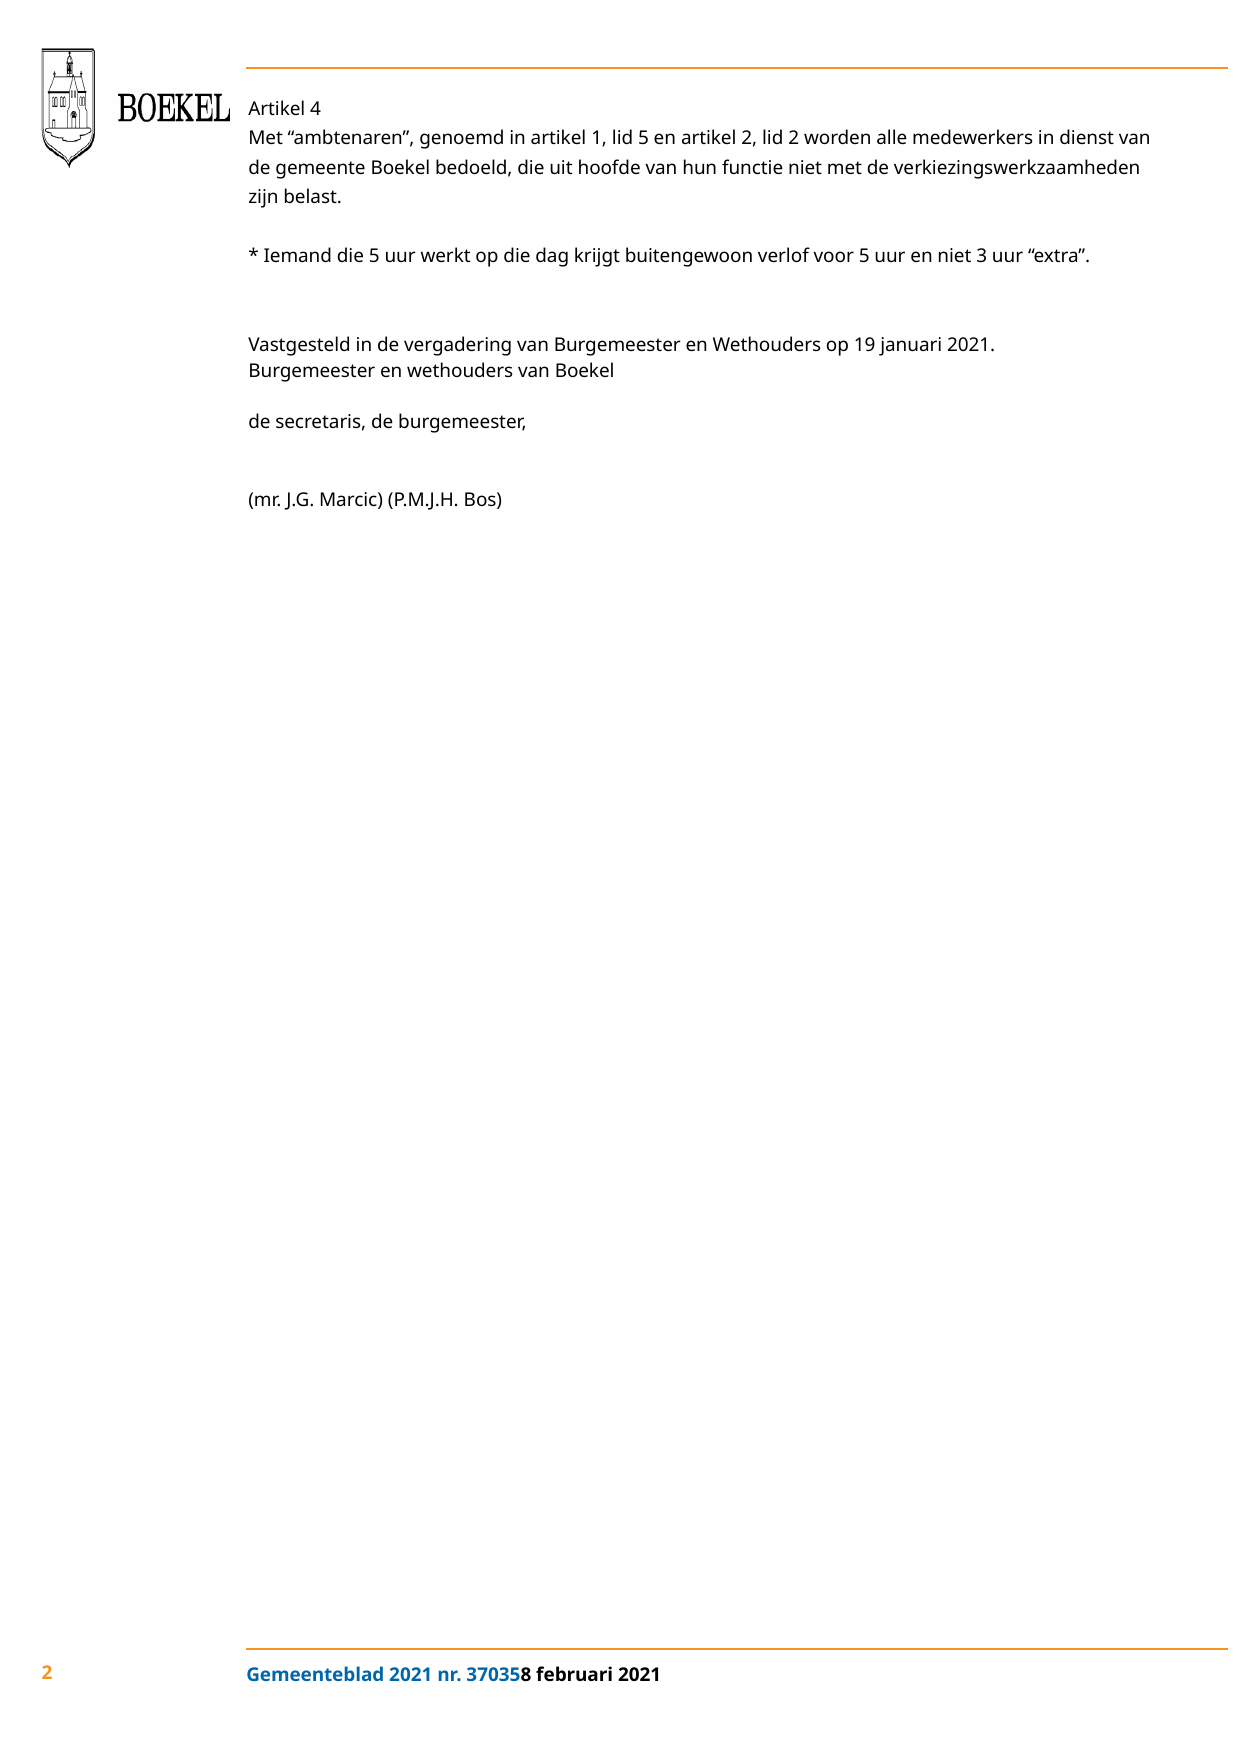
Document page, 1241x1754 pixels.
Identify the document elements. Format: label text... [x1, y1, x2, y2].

picture [41, 47, 231, 172]
text (mr. J.G. Marcic) (P.M.J.H. Bos) [248, 486, 1152, 512]
text Vastgesteld in de vergadering van Burgemeester en Wethouders op 19 januari 2021. [248, 331, 1152, 357]
text de secretaris, de burgemeester, [248, 409, 1152, 434]
text Met “ambtenaren”, genoemd in artikel 1, lid 5 en artikel 2, lid 2 worden alle medewerkers in dienst van de gemeente Boekel bedoeld, die uit hoofde van hun functie niet met de verkiezingswerkzaamheden zijn belast. [248, 124, 1152, 209]
text * Iemand die 5 uur werkt op die dag krijgt buitengewoon verlof voor 5 uur en niet 3 uur “extra”. [248, 243, 1152, 268]
text Burgemeester en wethouders van Boekel [248, 357, 1152, 383]
text Artikel 4 [248, 95, 1152, 121]
